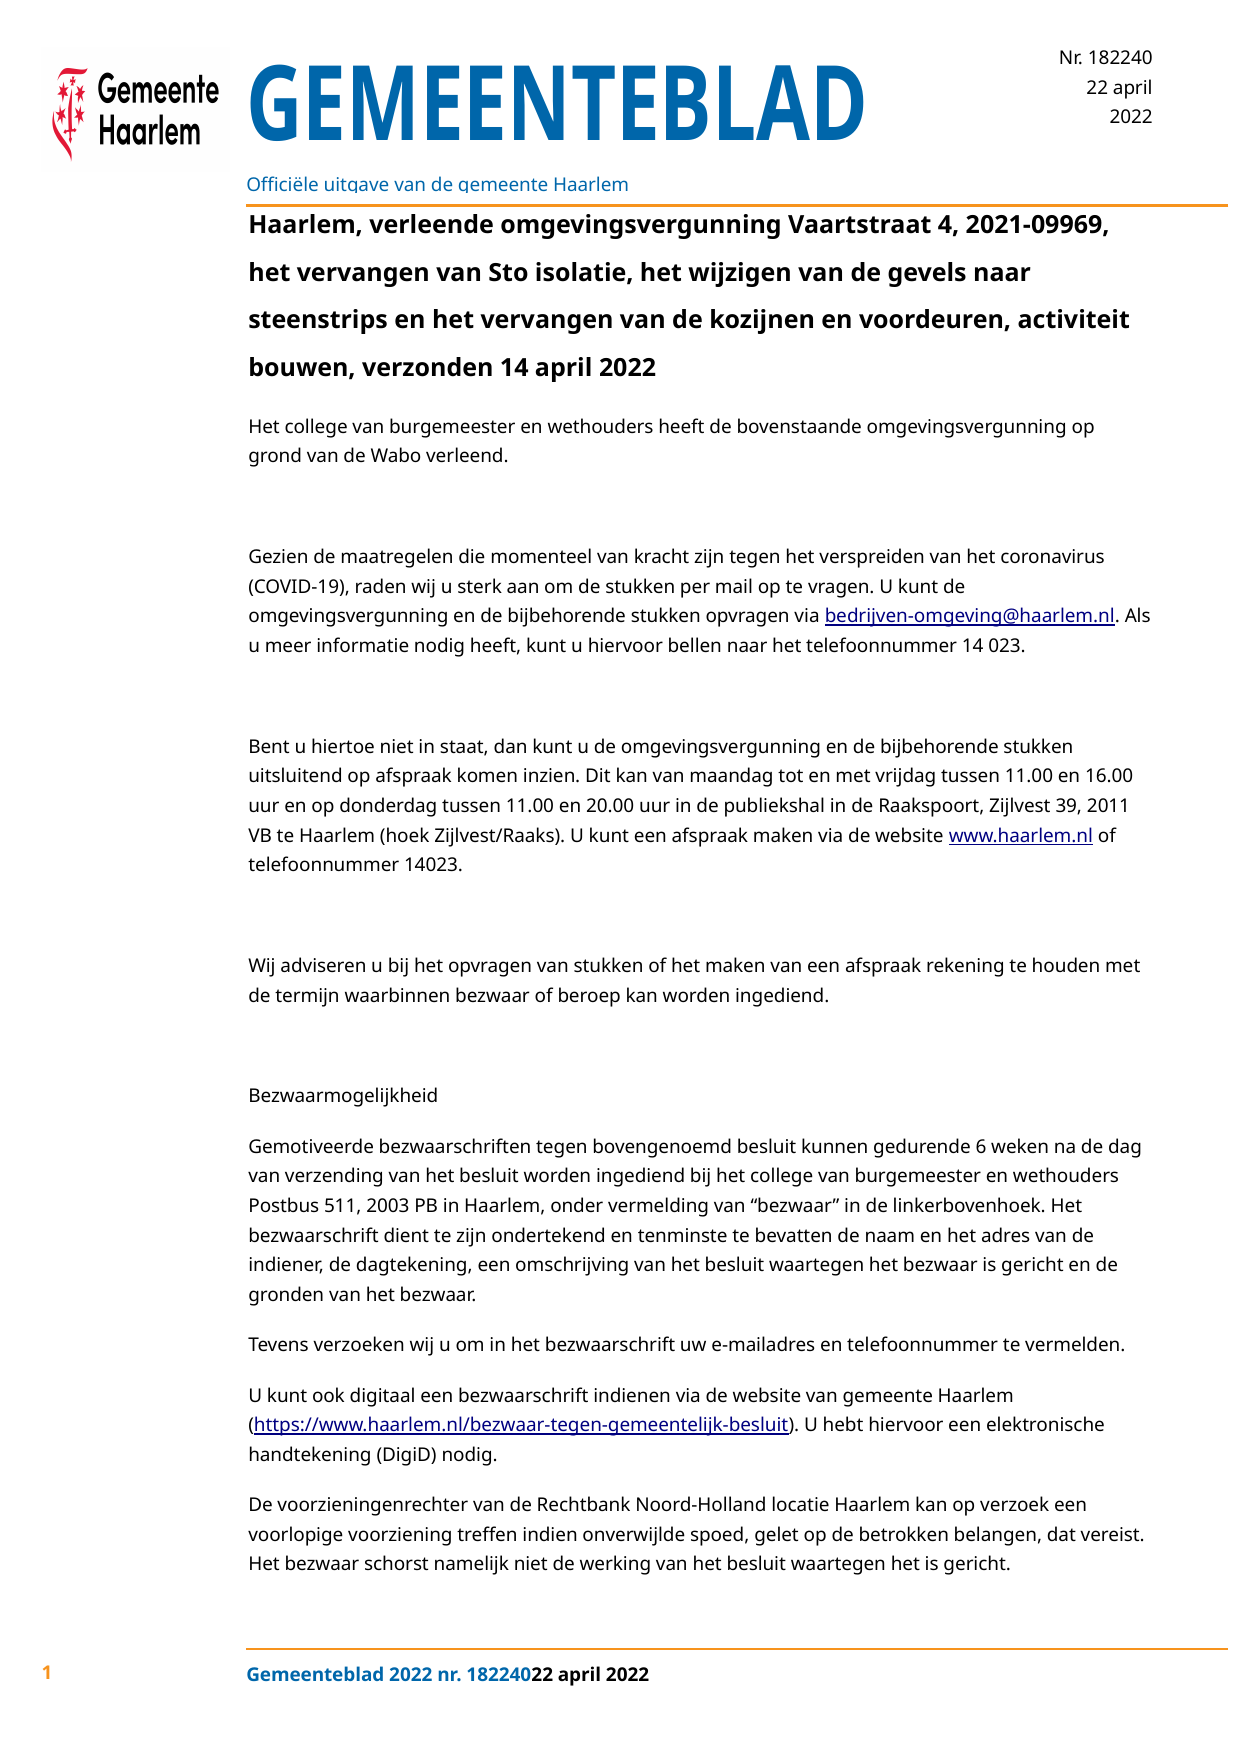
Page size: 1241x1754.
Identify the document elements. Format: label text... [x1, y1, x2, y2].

picture [41, 47, 231, 172]
text Gemotiveerde bezwaarschriften tegen bovengenoemd besluit kunnen gedurende 6 weken na de dag van verzending van het besluit worden ingediend bij het college van burgemeester en wethouders Postbus 511, 2003 PB in Haarlem, onder vermelding van “bezwaar” in de linkerbovenhoek. Het bezwaarschrift dient te zijn ondertekend en tenminste te bevatten de naam en het adres van de indiener, de dagtekening, een omschrijving van het besluit waartegen het bezwaar is gericht en de gronden van het bezwaar. [248, 1133, 1152, 1307]
text Gezien de maatregelen die momenteel van kracht zijn tegen het verspreiden van het coronavirus (COVID-19), raden wij u sterk aan om de stukken per mail op te vragen. U kunt de omgevingsvergunning en de bijbehorende stukken opvragen via bedrijven-omgeving@haarlem.nl. Als u meer informatie nodig heeft, kunt u hiervoor bellen naar het telefoonnummer 14 023. [248, 543, 1152, 658]
text Bezwaarmogelijkheid [248, 1083, 1152, 1108]
text Wij adviseren u bij het opvragen van stukken of het maken van een afspraak rekening te houden met de termijn waarbinnen bezwaar of beroep kan worden ingediend. [248, 952, 1152, 1008]
text Het college van burgemeester en wethouders heeft de bovenstaande omgevingsvergunning op grond van de Wabo verleend. [248, 413, 1152, 468]
text Haarlem, verleende omgevingsvergunning Vaartstraat 4, 2021-09969, het vervangen van Sto isolatie, het wijzigen van de gevels naar steenstrips en het vervangen van de kozijnen en voordeuren, activiteit bouwen, verzonden 14 april 2022 [248, 207, 1152, 384]
text Tevens verzoeken wij u om in het bezwaarschrift uw e-mailadres en telefoonnummer te vermelden. [248, 1331, 1152, 1357]
text Bent u hiertoe niet in staat, dan kunt u de omgevingsvergunning en de bijbehorende stukken uitsluitend op afspraak komen inzien. Dit kan van maandag tot en met vrijdag tussen 11.00 en 16.00 uur en op donderdag tussen 11.00 en 20.00 uur in de publiekshal in de Raakspoort, Zijlvest 39, 2011 VB te Haarlem (hoek Zijlvest/Raaks). U kunt een afspraak maken via de website www.haarlem.nl of telefoonnummer 14023. [248, 733, 1152, 877]
text U kunt ook digitaal een bezwaarschrift indienen via de website van gemeente Haarlem (https://www.haarlem.nl/bezwaar-tegen-gemeentelijk-besluit). U hebt hiervoor een elektronische handtekening (DigiD) nodig. [248, 1382, 1152, 1467]
text De voorzieningenrechter van de Rechtbank Noord-Holland locatie Haarlem kan op verzoek een voorlopige voorziening treffen indien onverwijlde spoed, gelet op de betrokken belangen, dat vereist. Het bezwaar schorst namelijk niet de werking van het besluit waartegen het is gericht. [248, 1491, 1152, 1576]
